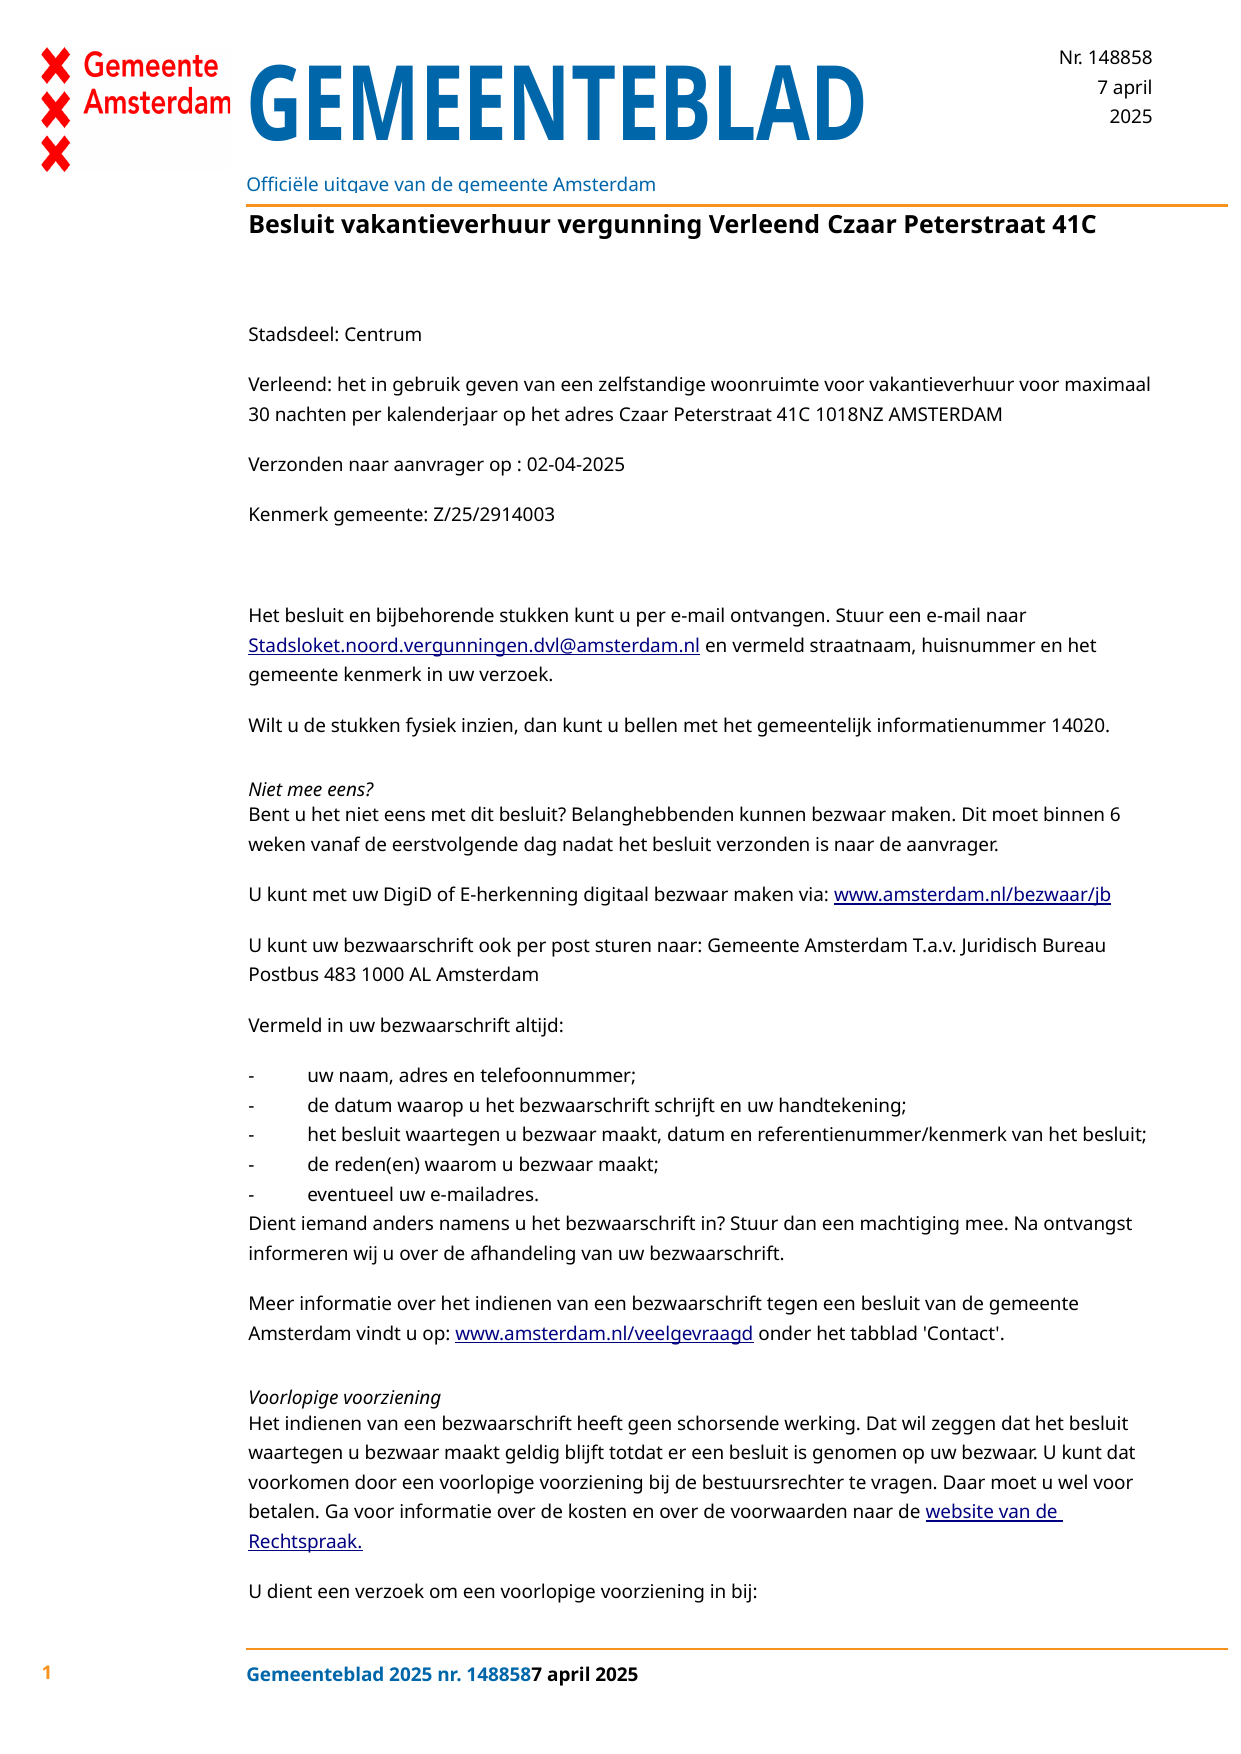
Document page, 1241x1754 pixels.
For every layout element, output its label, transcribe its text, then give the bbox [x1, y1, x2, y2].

text U dient een verzoek om een voorlopige voorziening in bij: [248, 1578, 1152, 1604]
picture [41, 47, 231, 172]
list de datum waarop u het bezwaarschrift schrijft en uw handtekening; [248, 1092, 1152, 1118]
text Besluit vakantieverhuur vergunning Verleend Czaar Peterstraat 41C [248, 207, 1152, 241]
text Voorlopige voorziening [248, 1384, 1152, 1410]
text Het besluit en bijbehorende stukken kunt u per e-mail ontvangen. Stuur een e-mail naar Stadsloket.noord.vergunningen.dvl@amsterdam.nl en vermeld straatnaam, huisnummer en het gemeente kenmerk in uw verzoek. [248, 602, 1152, 687]
text Dient iemand anders namens u het bezwaarschrift in? Stuur dan een machtiging mee. Na ontvangst informeren wij u over de afhandeling van uw bezwaarschrift. [248, 1210, 1152, 1266]
list eventueel uw e-mailadres. [248, 1181, 1152, 1207]
text Niet mee eens? [248, 776, 1152, 802]
text Bent u het niet eens met dit besluit? Belanghebbenden kunnen bezwaar maken. Dit moet binnen 6 weken vanaf de eerstvolgende dag nadat het besluit verzonden is naar de aanvrager. [248, 802, 1152, 857]
text U kunt met uw DigiD of E-herkenning digitaal bezwaar maken via: www.amsterdam.nl/bezwaar/jb [248, 882, 1152, 907]
list uw naam, adres en telefoonnummer; [248, 1062, 1152, 1088]
text U kunt uw bezwaarschrift ook per post sturen naar: Gemeente Amsterdam T.a.v. Juridisch Bureau Postbus 483 1000 AL Amsterdam [248, 932, 1152, 987]
text Vermeld in uw bezwaarschrift altijd: [248, 1012, 1152, 1038]
text Verleend: het in gebruik geven van een zelfstandige woonruimte voor vakantieverhuur voor maximaal 30 nachten per kalenderjaar op het adres Czaar Peterstraat 41C 1018NZ AMSTERDAM [248, 371, 1152, 426]
list het besluit waartegen u bezwaar maakt, datum en referentienummer/kenmerk van het besluit; [248, 1122, 1152, 1147]
text Wilt u de stukken fysiek inzien, dan kunt u bellen met het gemeentelijk informatienummer 14020. [248, 712, 1152, 738]
text Kenmerk gemeente: Z/25/2914003 [248, 502, 1152, 527]
text Het indienen van een bezwaarschrift heeft geen schorsende werking. Dat wil zeggen dat het besluit waartegen u bezwaar maakt geldig blijft totdat er een besluit is genomen op uw bezwaar. U kunt dat voorkomen door een voorlopige voorziening bij de bestuursrechter te vragen. Daar moet u wel voor betalen. Ga voor informatie over de kosten en over de voorwaarden naar de website van de Rechtspraak. [248, 1410, 1152, 1554]
text Meer informatie over het indienen van een bezwaarschrift tegen een besluit van de gemeente Amsterdam vindt u op: www.amsterdam.nl/veelgevraagd onder het tabblad 'Contact'. [248, 1290, 1152, 1346]
text Verzonden naar aanvrager op : 02-04-2025 [248, 451, 1152, 477]
text Stadsdeel: Centrum [248, 321, 1152, 346]
list de reden(en) waarom u bezwaar maakt; [248, 1151, 1152, 1177]
